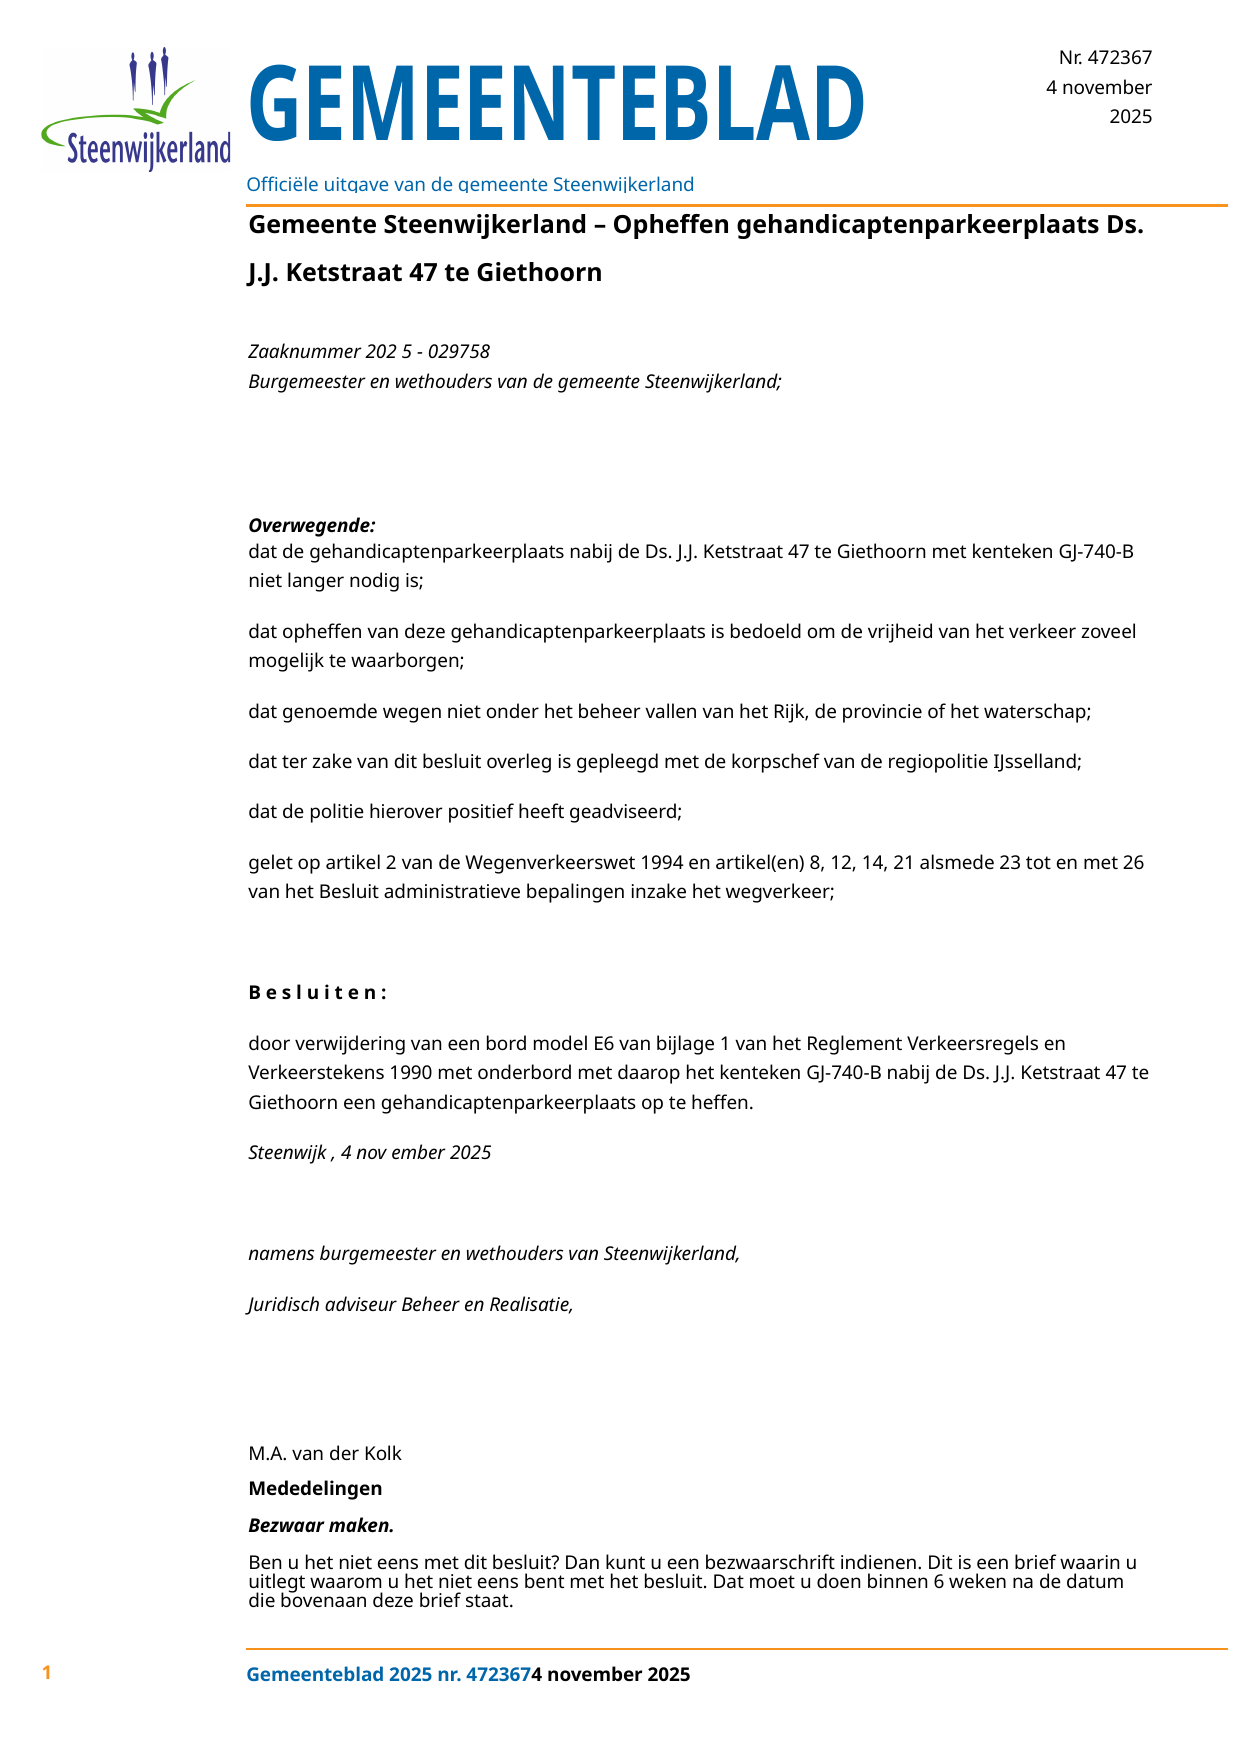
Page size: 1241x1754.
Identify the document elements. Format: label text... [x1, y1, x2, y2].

text gelet op artikel 2 van de Wegenverkeerswet 1994 en artikel(en) 8, 12, 14, 21 alsmede 23 tot en met 26 van het Besluit administratieve bepalingen inzake het wegverkeer; [248, 849, 1152, 904]
text Steenwijk , 4 nov ember 2025 [248, 1139, 1152, 1165]
text Juridisch adviseur Beheer en Realisatie, [248, 1291, 1152, 1317]
text door verwijdering van een bord model E6 van bijlage 1 van het Reglement Verkeersregels en Verkeerstekens 1990 met onderbord met daarop het kenteken GJ-740-B nabij de Ds. J.J. Ketstraat 47 te Giethoorn een gehandicaptenparkeerplaats op te heffen. [248, 1030, 1152, 1115]
text Mededelingen [248, 1480, 1152, 1499]
text Ben u het niet eens met dit besluit? Dan kunt u een bezwaarschrift indienen. Dit is een brief waarin u uitlegt waarom u het niet eens bent met het besluit. Dat moet u doen binnen 6 weken na de datum die bovenaan deze brief staat. [248, 1554, 1152, 1612]
text Bezwaar maken. [248, 1517, 1152, 1536]
text dat ter zake van dit besluit overleg is gepleegd met de korpschef van de regiopolitie IJsselland; [248, 748, 1152, 774]
text M.A. van der Kolk [248, 1441, 1152, 1466]
text Overwegende: [248, 512, 1152, 538]
text dat de politie hierover positief heeft geadviseerd; [248, 799, 1152, 824]
text Zaaknummer 202 5 - 029758 [248, 339, 1152, 364]
text dat genoemde wegen niet onder het beheer vallen van het Rijk, de provincie of het waterschap; [248, 698, 1152, 724]
text B e s l u i t e n : [248, 979, 1152, 1005]
text dat de gehandicaptenparkeerplaats nabij de Ds. J.J. Ketstraat 47 te Giethoorn met kenteken GJ-740-B niet langer nodig is; [248, 538, 1152, 593]
text Gemeente Steenwijkerland – Opheffen gehandicaptenparkeerplaats Ds. J.J. Ketstraat 47 te Giethoorn [248, 207, 1152, 288]
picture [41, 47, 231, 172]
text dat opheffen van deze gehandicaptenparkeerplaats is bedoeld om de vrijheid van het verkeer zoveel mogelijk te waarborgen; [248, 618, 1152, 673]
text namens burgemeester en wethouders van Steenwijkerland, [248, 1240, 1152, 1266]
text Burgemeester en wethouders van de gemeente Steenwijkerland; [248, 368, 1152, 394]
